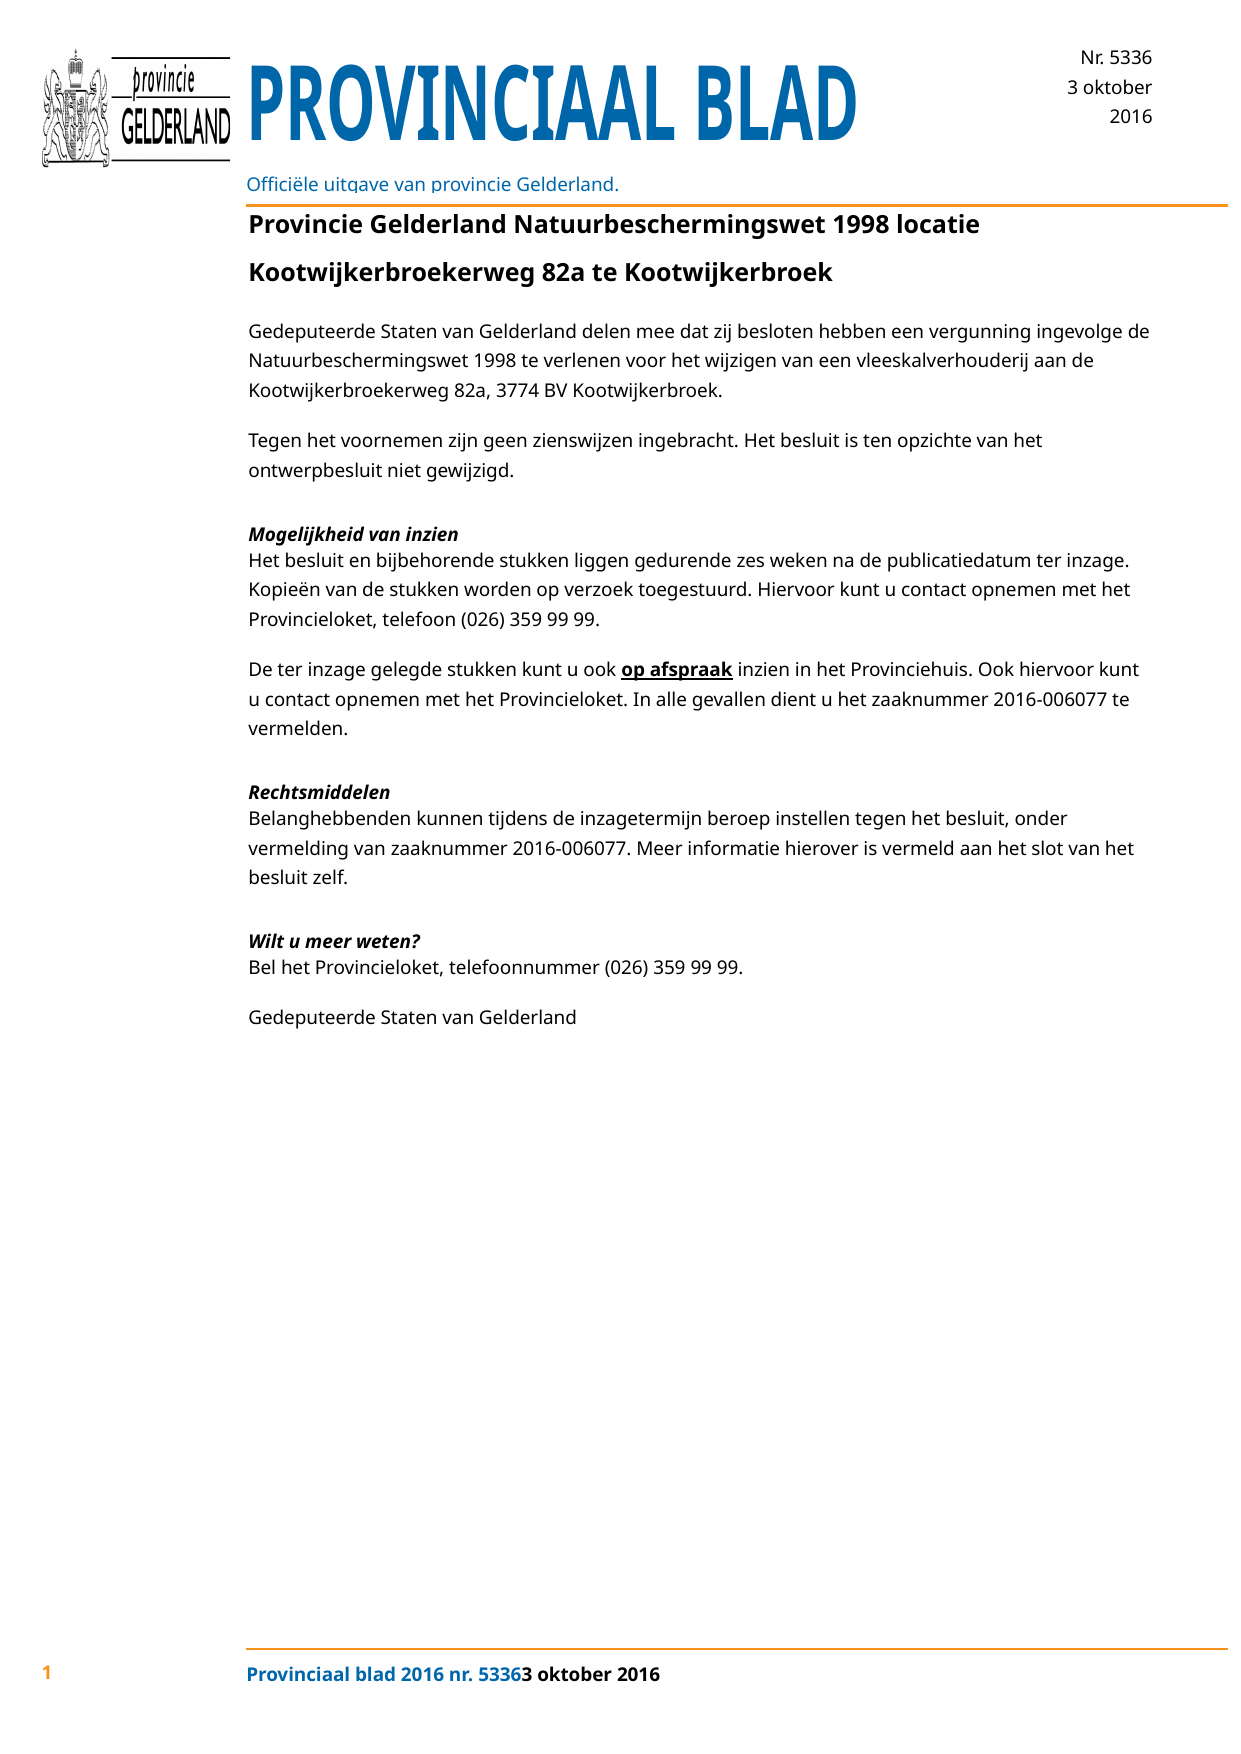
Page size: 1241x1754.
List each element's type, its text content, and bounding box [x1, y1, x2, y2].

text Wilt u meer weten? [248, 928, 1152, 954]
picture [41, 47, 231, 172]
text Provincie Gelderland Natuurbeschermingswet 1998 locatie Kootwijkerbroekerweg 82a te Kootwijkerbroek [248, 207, 1152, 288]
text Belanghebbenden kunnen tijdens de inzagetermijn beroep instellen tegen het besluit, onder vermelding van zaaknummer 2016-006077. Meer informatie hierover is vermeld aan het slot van het besluit zelf. [248, 805, 1152, 890]
text Mogelijkheid van inzien [248, 521, 1152, 547]
text Gedeputeerde Staten van Gelderland [248, 1004, 1152, 1030]
text Bel het Provincieloket, telefoonnummer (026) 359 99 99. [248, 954, 1152, 980]
text Gedeputeerde Staten van Gelderland delen mee dat zij besloten hebben een vergunning ingevolge de Natuurbeschermingswet 1998 te verlenen voor het wijzigen van een vleeskalverhouderij aan de Kootwijkerbroekerweg 82a, 3774 BV Kootwijkerbroek. [248, 318, 1152, 403]
text De ter inzage gelegde stukken kunt u ook op afspraak inzien in het Provinciehuis. Ook hiervoor kunt u contact opnemen met het Provincieloket. In alle gevallen dient u het zaaknummer 2016-006077 te vermelden. [248, 656, 1152, 741]
text Rechtsmiddelen [248, 779, 1152, 805]
text Tegen het voornemen zijn geen zienswijzen ingebracht. Het besluit is ten opzichte van het ontwerpbesluit niet gewijzigd. [248, 427, 1152, 483]
text Het besluit en bijbehorende stukken liggen gedurende zes weken na de publicatiedatum ter inzage. Kopieën van de stukken worden op verzoek toegestuurd. Hiervoor kunt u contact opnemen met het Provincieloket, telefoon (026) 359 99 99. [248, 547, 1152, 632]
